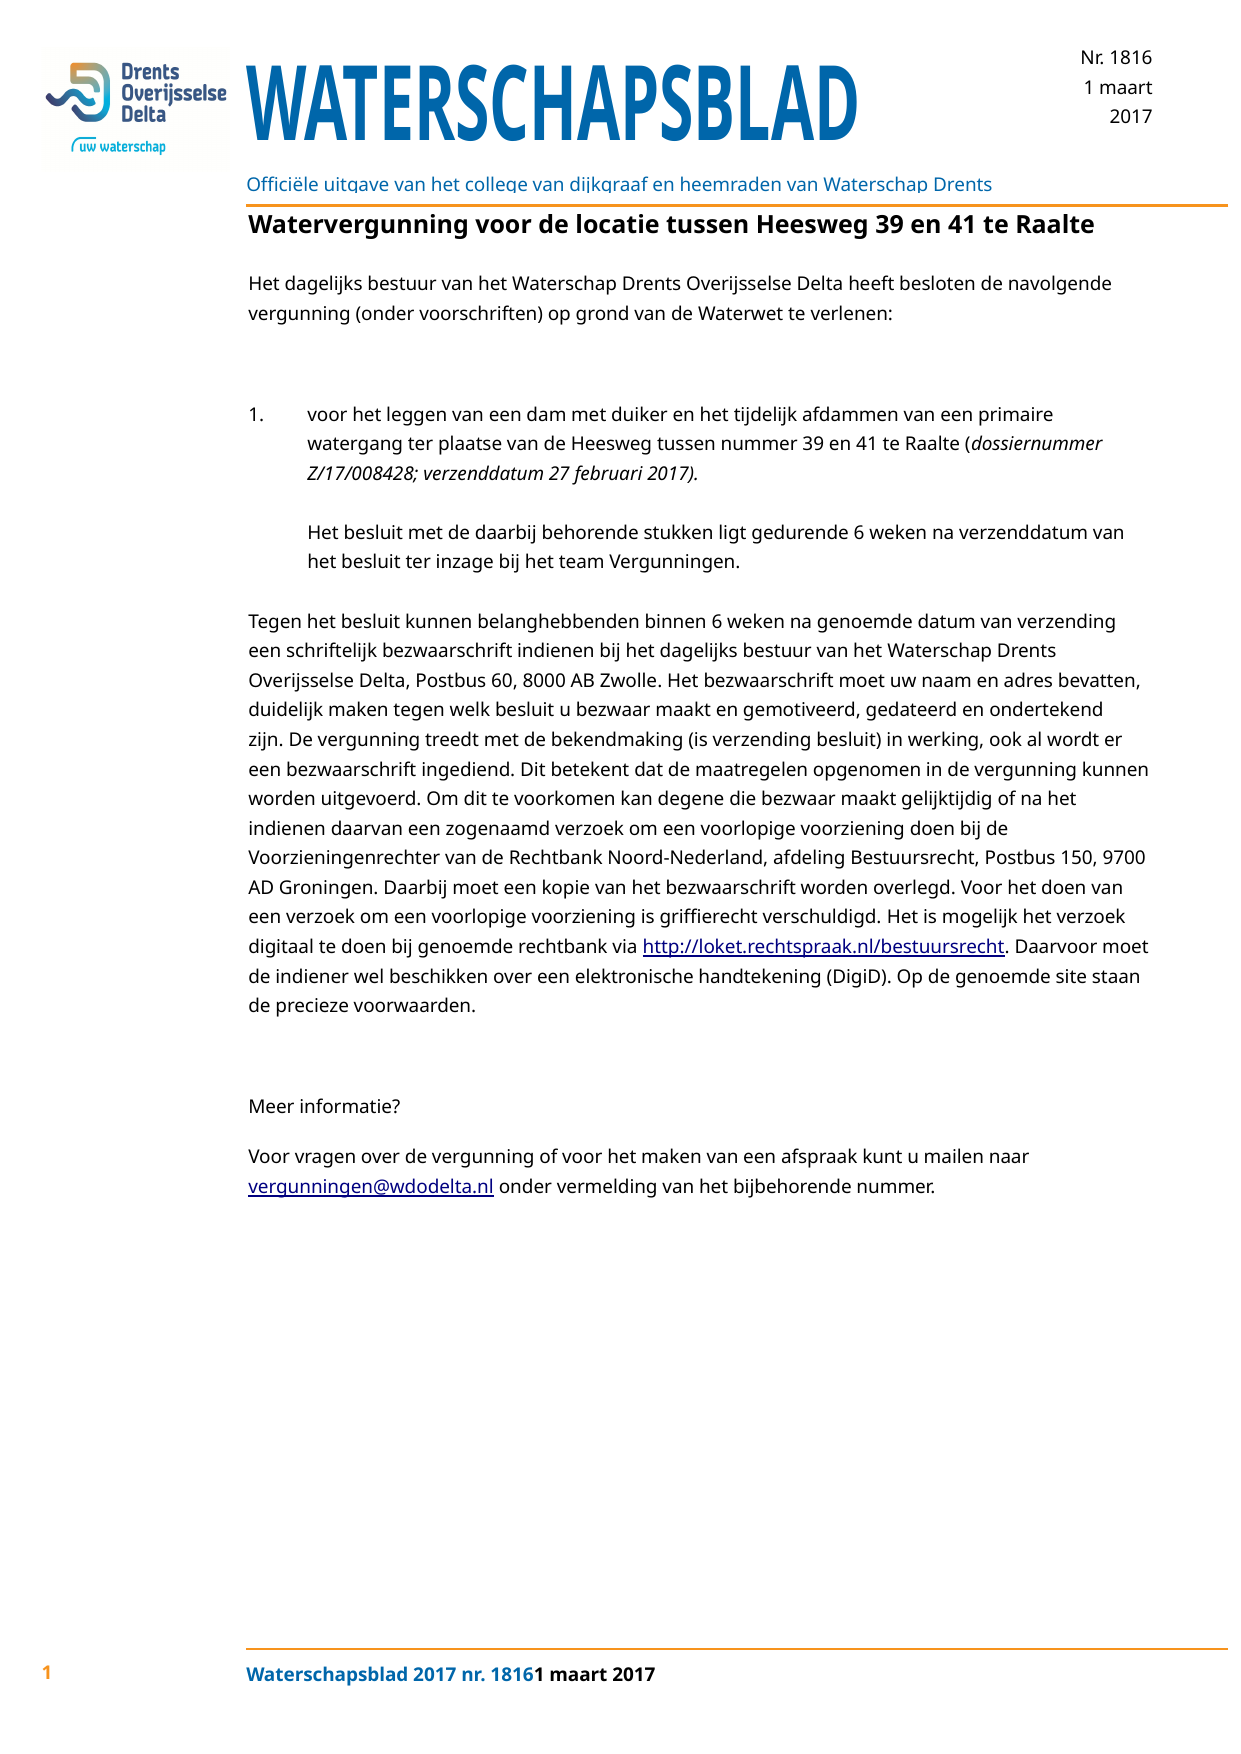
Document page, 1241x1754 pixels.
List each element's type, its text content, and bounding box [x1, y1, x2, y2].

list Het besluit met de daarbij behorende stukken ligt gedurende 6 weken na verzenddatum van het besluit ter inzage bij het team Vergunningen. [248, 519, 1152, 574]
list voor het leggen van een dam met duiker en het tijdelijk afdammen van een primaire watergang ter plaatse van de Heesweg tussen nummer 39 en 41 te Raalte (dossiernummer Z/17/008428; verzenddatum 27 februari 2017). [248, 401, 1152, 486]
text Voor vragen over de vergunning of voor het maken van een afspraak kunt u mailen naar vergunningen@wdodelta.nl onder vermelding van het bijbehorende nummer. [248, 1144, 1152, 1199]
text Meer informatie? [248, 1093, 1152, 1119]
text Watervergunning voor de locatie tussen Heesweg 39 en 41 te Raalte [248, 207, 1152, 241]
picture [41, 47, 231, 172]
text Tegen het besluit kunnen belanghebbenden binnen 6 weken na genoemde datum van verzending een schriftelijk bezwaarschrift indienen bij het dagelijks bestuur van het Waterschap Drents Overijsselse Delta, Postbus 60, 8000 AB Zwolle. Het bezwaarschrift moet uw naam en adres bevatten, duidelijk maken tegen welk besluit u bezwaar maakt en gemotiveerd, gedateerd en ondertekend zijn. De vergunning treedt met de bekendmaking (is verzending besluit) in werking, ook al wordt er een bezwaarschrift ingediend. Dit betekent dat de maatregelen opgenomen in de vergunning kunnen worden uitgevoerd. Om dit te voorkomen kan degene die bezwaar maakt gelijktijdig of na het indienen daarvan een zogenaamd verzoek om een voorlopige voorziening doen bij de Voorzieningenrechter van de Rechtbank Noord-Nederland, afdeling Bestuursrecht, Postbus 150, 9700 AD Groningen. Daarbij moet een kopie van het bezwaarschrift worden overlegd. Voor het doen van een verzoek om een voorlopige voorziening is griffierecht verschuldigd. Het is mogelijk het verzoek digitaal te doen bij genoemde rechtbank via http://loket.rechtspraak.nl/bestuursrecht. Daarvoor moet de indiener wel beschikken over een elektronische handtekening (DigiD). Op de genoemde site staan de precieze voorwaarden. [248, 608, 1152, 1018]
text Het dagelijks bestuur van het Waterschap Drents Overijsselse Delta heeft besloten de navolgende vergunning (onder voorschriften) op grond van de Waterwet te verlenen: [248, 270, 1152, 326]
